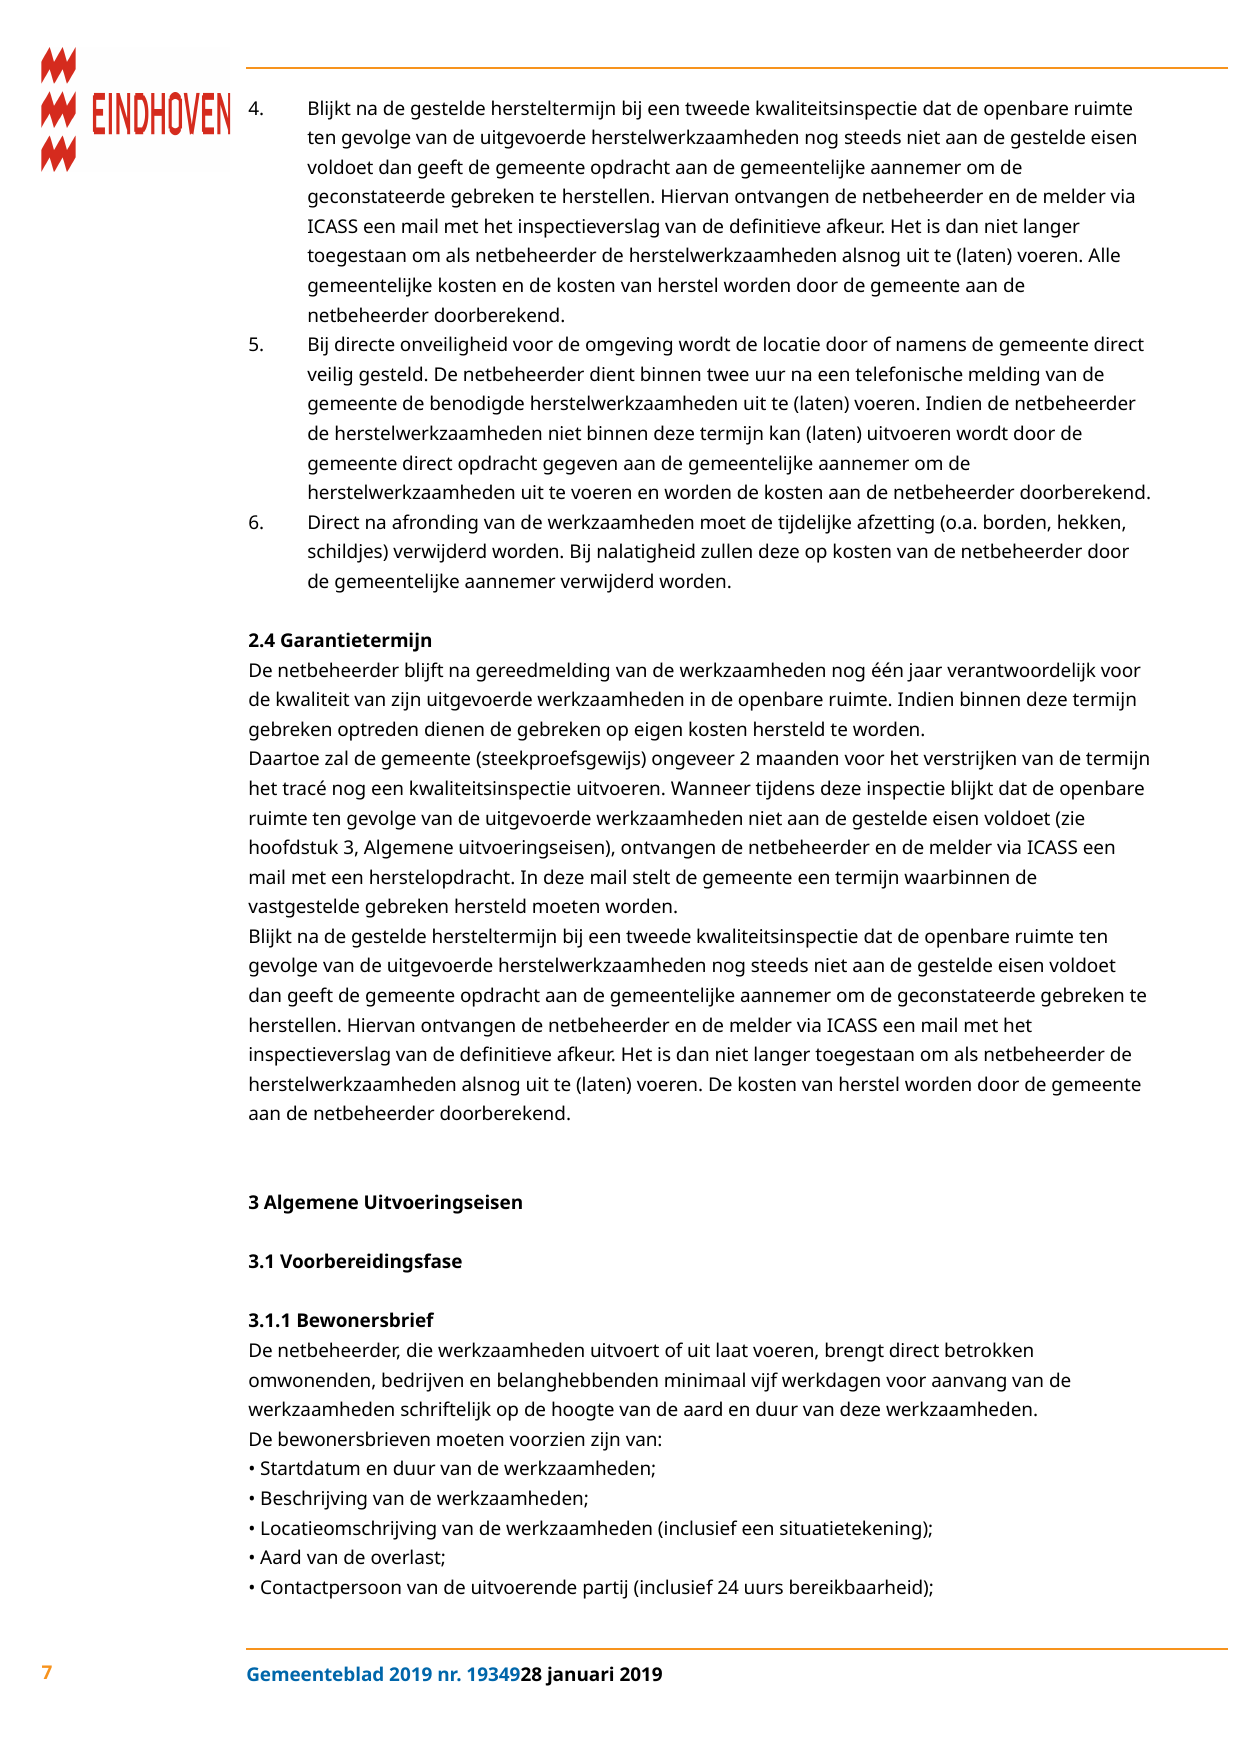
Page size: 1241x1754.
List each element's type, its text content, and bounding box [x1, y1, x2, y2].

text De netbeheerder, die werkzaamheden uitvoert of uit laat voeren, brengt direct betrokken omwonenden, bedrijven en belanghebbenden minimaal vijf werkdagen voor aanvang van de werkzaamheden schriftelijk op de hoogte van de aard en duur van deze werkzaamheden. [248, 1337, 1152, 1422]
text 2.4 Garantietermijn [248, 627, 1152, 653]
text De bewonersbrieven moeten voorzien zijn van: [248, 1426, 1152, 1452]
text 3.1.1 Bewonersbrief [248, 1308, 1152, 1333]
list Blijkt na de gestelde hersteltermijn bij een tweede kwaliteitsinspectie dat de openbare ruimte ten gevolge van de uitgevoerde herstelwerkzaamheden nog steeds niet aan de gestelde eisen voldoet dan geeft de gemeente opdracht aan de gemeentelijke aannemer om de geconstateerde gebreken te herstellen. Hiervan ontvangen de netbeheerder en de melder via ICASS een mail met het inspectieverslag van de definitieve afkeur. Het is dan niet langer toegestaan om als netbeheerder de herstelwerkzaamheden alsnog uit te (laten) voeren. Alle gemeentelijke kosten en de kosten van herstel worden door de gemeente aan de netbeheerder doorberekend. [248, 95, 1152, 328]
list Direct na afronding van de werkzaamheden moet de tijdelijke afzetting (o.a. borden, hekken, schildjes) verwijderd worden. Bij nalatigheid zullen deze op kosten van de netbeheerder door de gemeentelijke aannemer verwijderd worden. [248, 509, 1152, 594]
text De netbeheerder blijft na gereedmelding van de werkzaamheden nog één jaar verantwoordelijk voor de kwaliteit van zijn uitgevoerde werkzaamheden in de openbare ruimte. Indien binnen deze termijn gebreken optreden dienen de gebreken op eigen kosten hersteld te worden. [248, 657, 1152, 742]
picture [41, 47, 231, 172]
text Daartoe zal de gemeente (steekproefsgewijs) ongeveer 2 maanden voor het verstrijken van de termijn het tracé nog een kwaliteitsinspectie uitvoeren. Wanneer tijdens deze inspectie blijkt dat de openbare ruimte ten gevolge van de uitgevoerde werkzaamheden niet aan de gestelde eisen voldoet (zie hoofdstuk 3, Algemene uitvoeringseisen), ontvangen de netbeheerder en de melder via ICASS een mail met een herstelopdracht. In deze mail stelt de gemeente een termijn waarbinnen de vastgestelde gebreken hersteld moeten worden. [248, 746, 1152, 919]
text • Locatieomschrijving van de werkzaamheden (inclusief een situatietekening); [248, 1515, 1152, 1541]
text • Aard van de overlast; [248, 1544, 1152, 1570]
text • Beschrijving van de werkzaamheden; [248, 1485, 1152, 1511]
text • Startdatum en duur van de werkzaamheden; [248, 1456, 1152, 1481]
text • Contactpersoon van de uitvoerende partij (inclusief 24 uurs bereikbaarheid); [248, 1574, 1152, 1600]
list Bij directe onveiligheid voor de omgeving wordt de locatie door of namens de gemeente direct veilig gesteld. De netbeheerder dient binnen twee uur na een telefonische melding van de gemeente de benodigde herstelwerkzaamheden uit te (laten) voeren. Indien de netbeheerder de herstelwerkzaamheden niet binnen deze termijn kan (laten) uitvoeren wordt door de gemeente direct opdracht gegeven aan de gemeentelijke aannemer om de herstelwerkzaamheden uit te voeren en worden de kosten aan de netbeheerder doorberekend. [248, 331, 1152, 505]
text Blijkt na de gestelde hersteltermijn bij een tweede kwaliteitsinspectie dat de openbare ruimte ten gevolge van de uitgevoerde herstelwerkzaamheden nog steeds niet aan de gestelde eisen voldoet dan geeft de gemeente opdracht aan de gemeentelijke aannemer om de geconstateerde gebreken te herstellen. Hiervan ontvangen de netbeheerder en de melder via ICASS een mail met het inspectieverslag van de definitieve afkeur. Het is dan niet langer toegestaan om als netbeheerder de herstelwerkzaamheden alsnog uit te (laten) voeren. De kosten van herstel worden door de gemeente aan de netbeheerder doorberekend. [248, 923, 1152, 1126]
text 3.1 Voorbereidingsfase [248, 1248, 1152, 1274]
text 3 Algemene Uitvoeringseisen [248, 1189, 1152, 1215]
